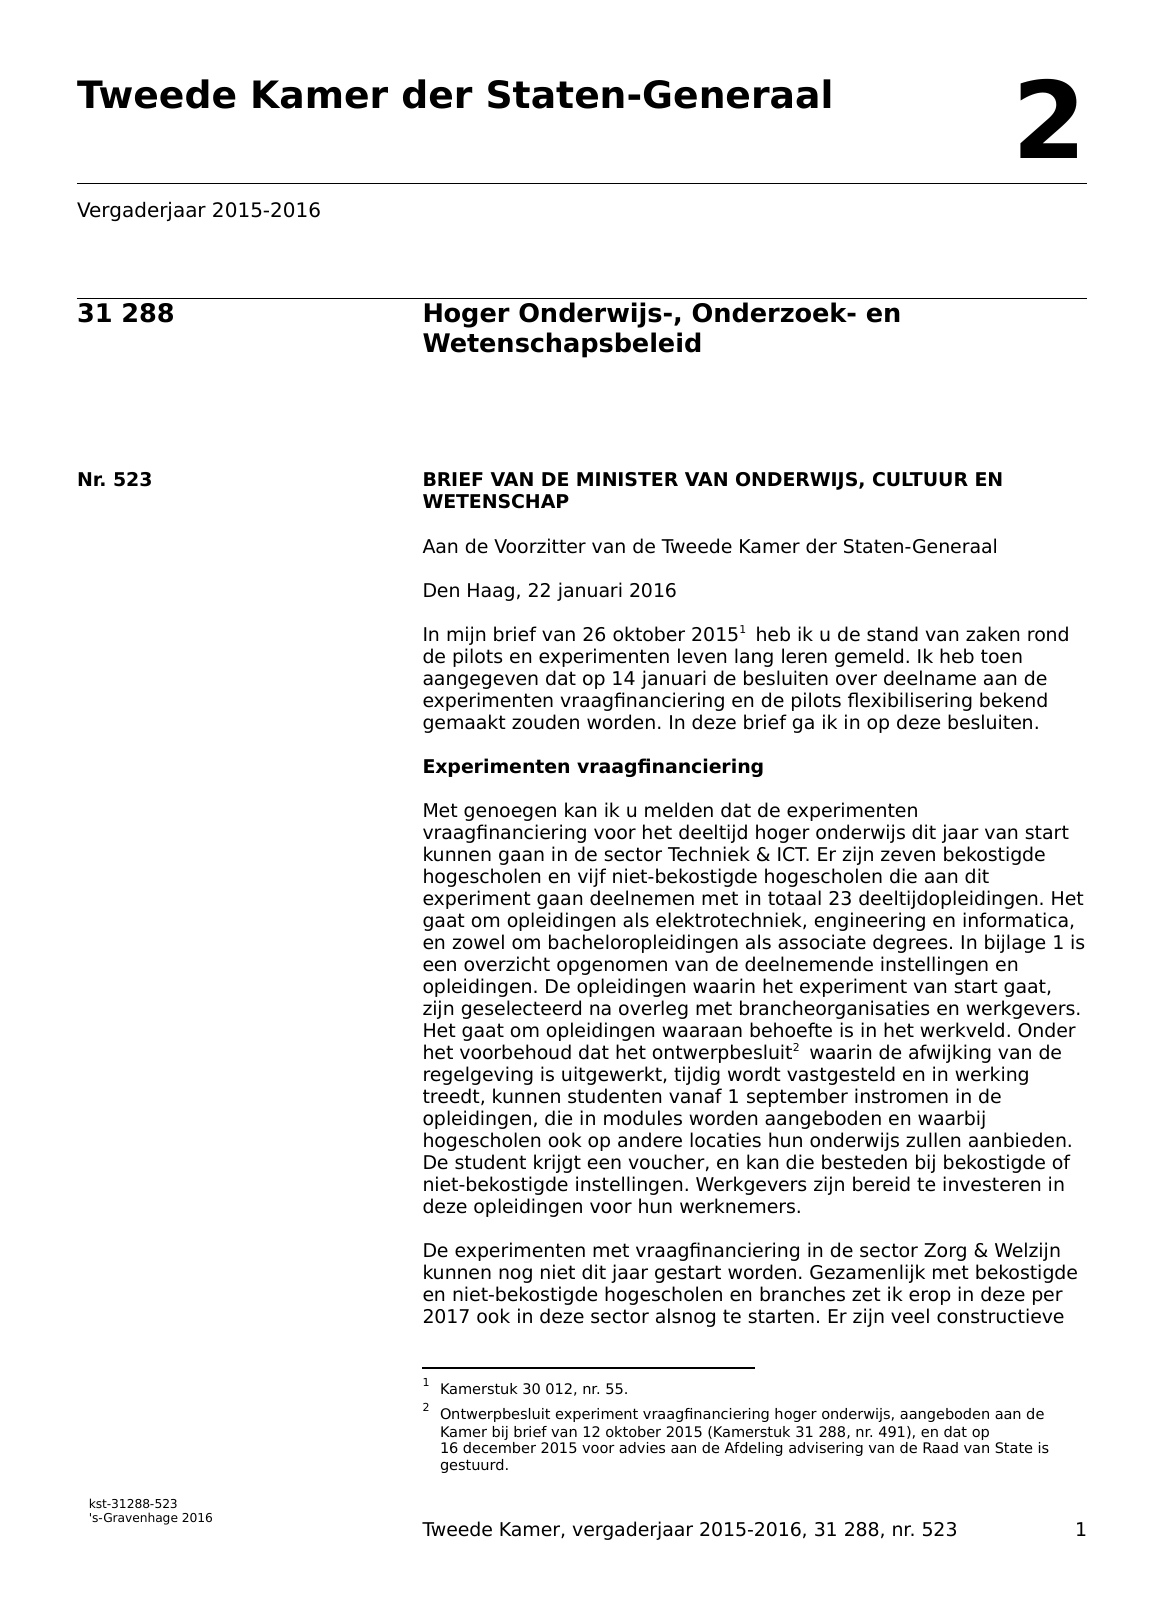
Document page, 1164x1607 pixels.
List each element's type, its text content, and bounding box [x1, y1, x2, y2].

subtitle 31 288 Hoger Onderwijs-, Onderzoek- en Wetenschapsbeleid [77, 299, 1087, 358]
subtitle Nr. 523 BRIEF VAN DE MINISTER VAN ONDERWIJS, CULTUUR EN WETENSCHAP [77, 469, 1087, 513]
text kst-31288-523 [88, 1497, 323, 1511]
text Met genoegen kan ik u melden dat de experimenten vraagfinanciering voor het deeltijd hoger onderwijs dit jaar van start kunnen gaan in de sector Techniek & ICT. Er zijn zeven bekostigde hogescholen en vijf niet-bekostigde hogescholen die aan dit experiment gaan deelnemen met in totaal 23 deeltijdopleidingen. Het gaat om opleidingen als elektrotechniek, engineering en informatica, en zowel om bacheloropleidingen als associate degrees. In bijlage 1 is een overzicht opgenomen van de deelnemende instellingen en opleidingen. De opleidingen waarin het experiment van start gaat, zijn geselecteerd na overleg met brancheorganisaties en werkgevers. Het gaat om opleidingen waaraan behoefte is in het werkveld. Onder het voorbehoud dat het ontwerpbesluit waarin de afwijking van de regelgeving is uitgewerkt, tijdig wordt vastgesteld en in werking treedt, kunnen studenten vanaf 1 september instromen in de opleidingen, die in modules worden aangeboden en waarbij hogescholen ook op andere locaties hun onderwijs zullen aanbieden. De student krijgt een voucher, en kan die besteden bij bekostigde of niet-bekostigde instellingen. Werkgevers zijn bereid te investeren in deze opleidingen voor hun werknemers. [422, 800, 1087, 1218]
text De experimenten met vraagfinanciering in de sector Zorg & Welzijn kunnen nog niet dit jaar gestart worden. Gezamenlijk met bekostigde en niet-bekostigde hogescholen en branches zet ik erop in deze per 2017 ook in deze sector alsnog te starten. Er zijn veel constructieve [422, 1240, 1087, 1328]
table_header Tweede Kamer der Staten-Generaal [77, 59, 886, 183]
subtitle Experimenten vraagfinanciering [422, 756, 1087, 778]
text Kamerstuk 30 012, nr. 55. [422, 1377, 1087, 1399]
text Den Haag, 22 januari 2016 [422, 580, 1087, 602]
text 's-Gravenhage 2016 [88, 1511, 323, 1525]
text Ontwerpbesluit experiment vraagfinanciering hoger onderwijs, aangeboden aan de Kamer bij brief van 12 oktober 2015 (Kamerstuk 31 288, nr. 491), en dat op 16 december 2015 voor advies aan de Afdeling advisering van de Raad van State is gestuurd. [422, 1402, 1087, 1474]
table_cell Vergaderjaar 2015-2016 [77, 184, 1087, 298]
text In mijn brief van 26 oktober 2015 heb ik u de stand van zaken rond de pilots en experimenten leven lang leren gemeld. Ik heb toen aangegeven dat op 14 januari de besluiten over deelname aan de experimenten vraagfinanciering en de pilots flexibilisering bekend gemaakt zouden worden. In deze brief ga ik in op deze besluiten. [422, 624, 1087, 734]
text Aan de Voorzitter van de Tweede Kamer der Staten-Generaal [422, 536, 1087, 557]
table_header 2 [886, 59, 1087, 183]
